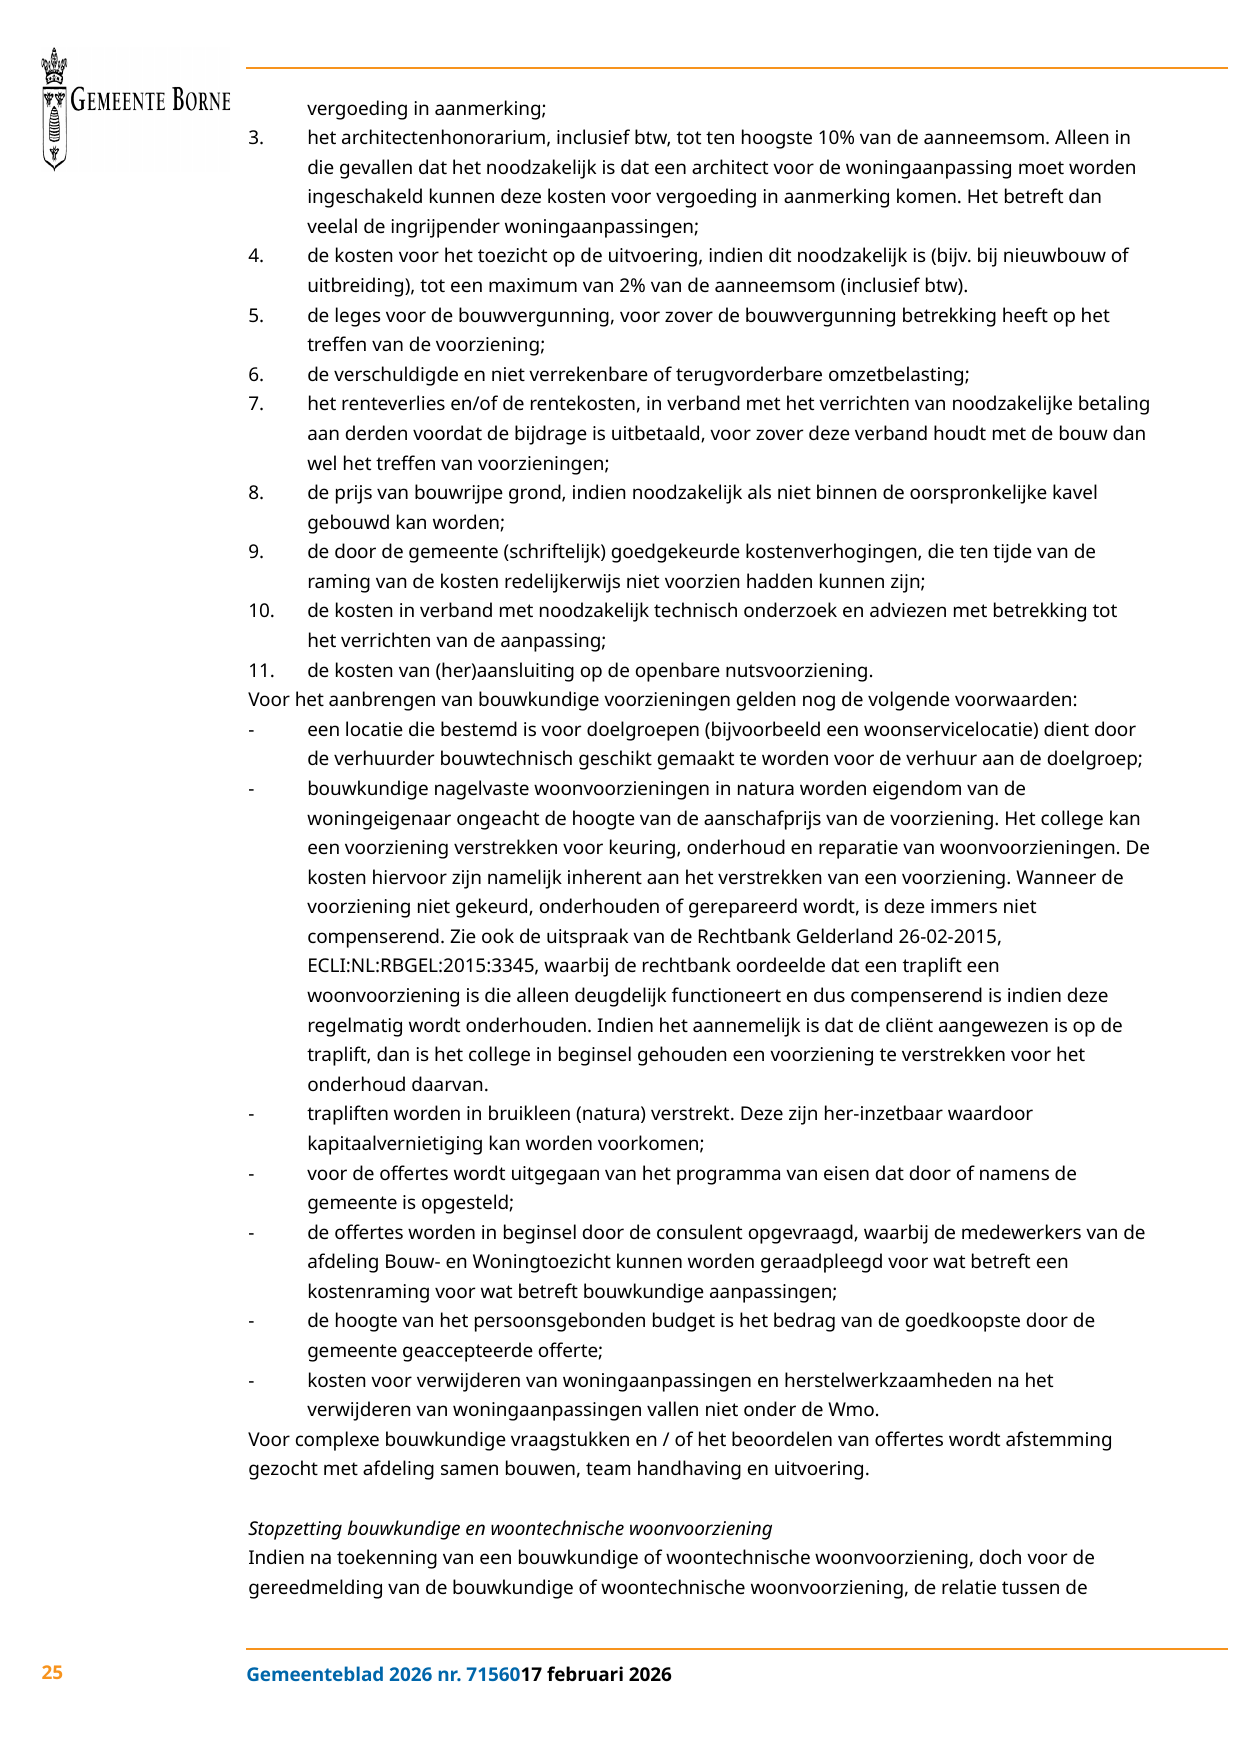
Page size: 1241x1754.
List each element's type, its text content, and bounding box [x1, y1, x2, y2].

list de kosten van (her)aansluiting op de openbare nutsvoorziening. [248, 657, 1152, 683]
picture [41, 47, 231, 172]
list een locatie die bestemd is voor doelgroepen (bijvoorbeeld een woonservicelocatie) dient door de verhuurder bouwtechnisch geschikt gemaakt te worden voor de verhuur aan de doelgroep; [248, 716, 1152, 771]
list de kosten voor het toezicht op de uitvoering, indien dit noodzakelijk is (bijv. bij nieuwbouw of uitbreiding), tot een maximum van 2% van de aanneemsom (inclusief btw). [248, 243, 1152, 298]
text Voor complexe bouwkundige vraagstukken en / of het beoordelen van offertes wordt afstemming gezocht met afdeling samen bouwen, team handhaving en uitvoering. [248, 1426, 1152, 1481]
list de leges voor de bouwvergunning, voor zover de bouwvergunning betrekking heeft op het treffen van de voorziening; [248, 302, 1152, 357]
list trapliften worden in bruikleen (natura) verstrekt. Deze zijn her-inzetbaar waardoor kapitaalvernietiging kan worden voorkomen; [248, 1101, 1152, 1156]
text Stopzetting bouwkundige en woontechnische woonvoorziening [248, 1515, 1152, 1541]
list het architectenhonorarium, inclusief btw, tot ten hoogste 10% van de aanneemsom. Alleen in die gevallen dat het noodzakelijk is dat een architect voor de woningaanpassing moet worden ingeschakeld kunnen deze kosten voor vergoeding in aanmerking komen. Het betreft dan veelal de ingrijpender woningaanpassingen; [248, 124, 1152, 239]
list kosten voor verwijderen van woningaanpassingen en herstelwerkzaamheden na het verwijderen van woningaanpassingen vallen niet onder de Wmo. [248, 1367, 1152, 1422]
list de kosten in verband met noodzakelijk technisch onderzoek en adviezen met betrekking tot het verrichten van de aanpassing; [248, 598, 1152, 653]
list de offertes worden in beginsel door de consulent opgevraagd, waarbij de medewerkers van de afdeling Bouw- en Woningtoezicht kunnen worden geraadpleegd voor wat betreft een kostenraming voor wat betreft bouwkundige aanpassingen; [248, 1219, 1152, 1304]
text Indien na toekenning van een bouwkundige of woontechnische woonvoorziening, doch voor de gereedmelding van de bouwkundige of woontechnische woonvoorziening, de relatie tussen de [248, 1544, 1152, 1600]
list bouwkundige nagelvaste woonvoorzieningen in natura worden eigendom van de woningeigenaar ongeacht de hoogte van de aanschafprijs van de voorziening. Het college kan een voorziening verstrekken voor keuring, onderhoud en reparatie van woonvoorzieningen. De kosten hiervoor zijn namelijk inherent aan het verstrekken van een voorziening. Wanneer de voorziening niet gekeurd, onderhouden of gerepareerd wordt, is deze immers niet compenserend. Zie ook de uitspraak van de Rechtbank Gelderland 26-02-2015, ECLI:NL:RBGEL:2015:3345, waarbij de rechtbank oordeelde dat een traplift een woonvoorziening is die alleen deugdelijk functioneert en dus compenserend is indien deze regelmatig wordt onderhouden. Indien het aannemelijk is dat de cliënt aangewezen is op de traplift, dan is het college in beginsel gehouden een voorziening te verstrekken voor het onderhoud daarvan. [248, 775, 1152, 1097]
list het renteverlies en/of de rentekosten, in verband met het verrichten van noodzakelijke betaling aan derden voordat de bijdrage is uitbetaald, voor zover deze verband houdt met de bouw dan wel het treffen van voorzieningen; [248, 391, 1152, 476]
list de verschuldigde en niet verrekenbare of terugvorderbare omzetbelasting; [248, 361, 1152, 387]
list de prijs van bouwrijpe grond, indien noodzakelijk als niet binnen de oorspronkelijke kavel gebouwd kan worden; [248, 479, 1152, 535]
list vergoeding in aanmerking; [248, 95, 1152, 121]
list de hoogte van het persoonsgebonden budget is het bedrag van de goedkoopste door de gemeente geaccepteerde offerte; [248, 1308, 1152, 1363]
list de door de gemeente (schriftelijk) goedgekeurde kostenverhogingen, die ten tijde van de raming van de kosten redelijkerwijs niet voorzien hadden kunnen zijn; [248, 538, 1152, 594]
list voor de offertes wordt uitgegaan van het programma van eisen dat door of namens de gemeente is opgesteld; [248, 1160, 1152, 1215]
text Voor het aanbrengen van bouwkundige voorzieningen gelden nog de volgende voorwaarden: [248, 686, 1152, 712]
